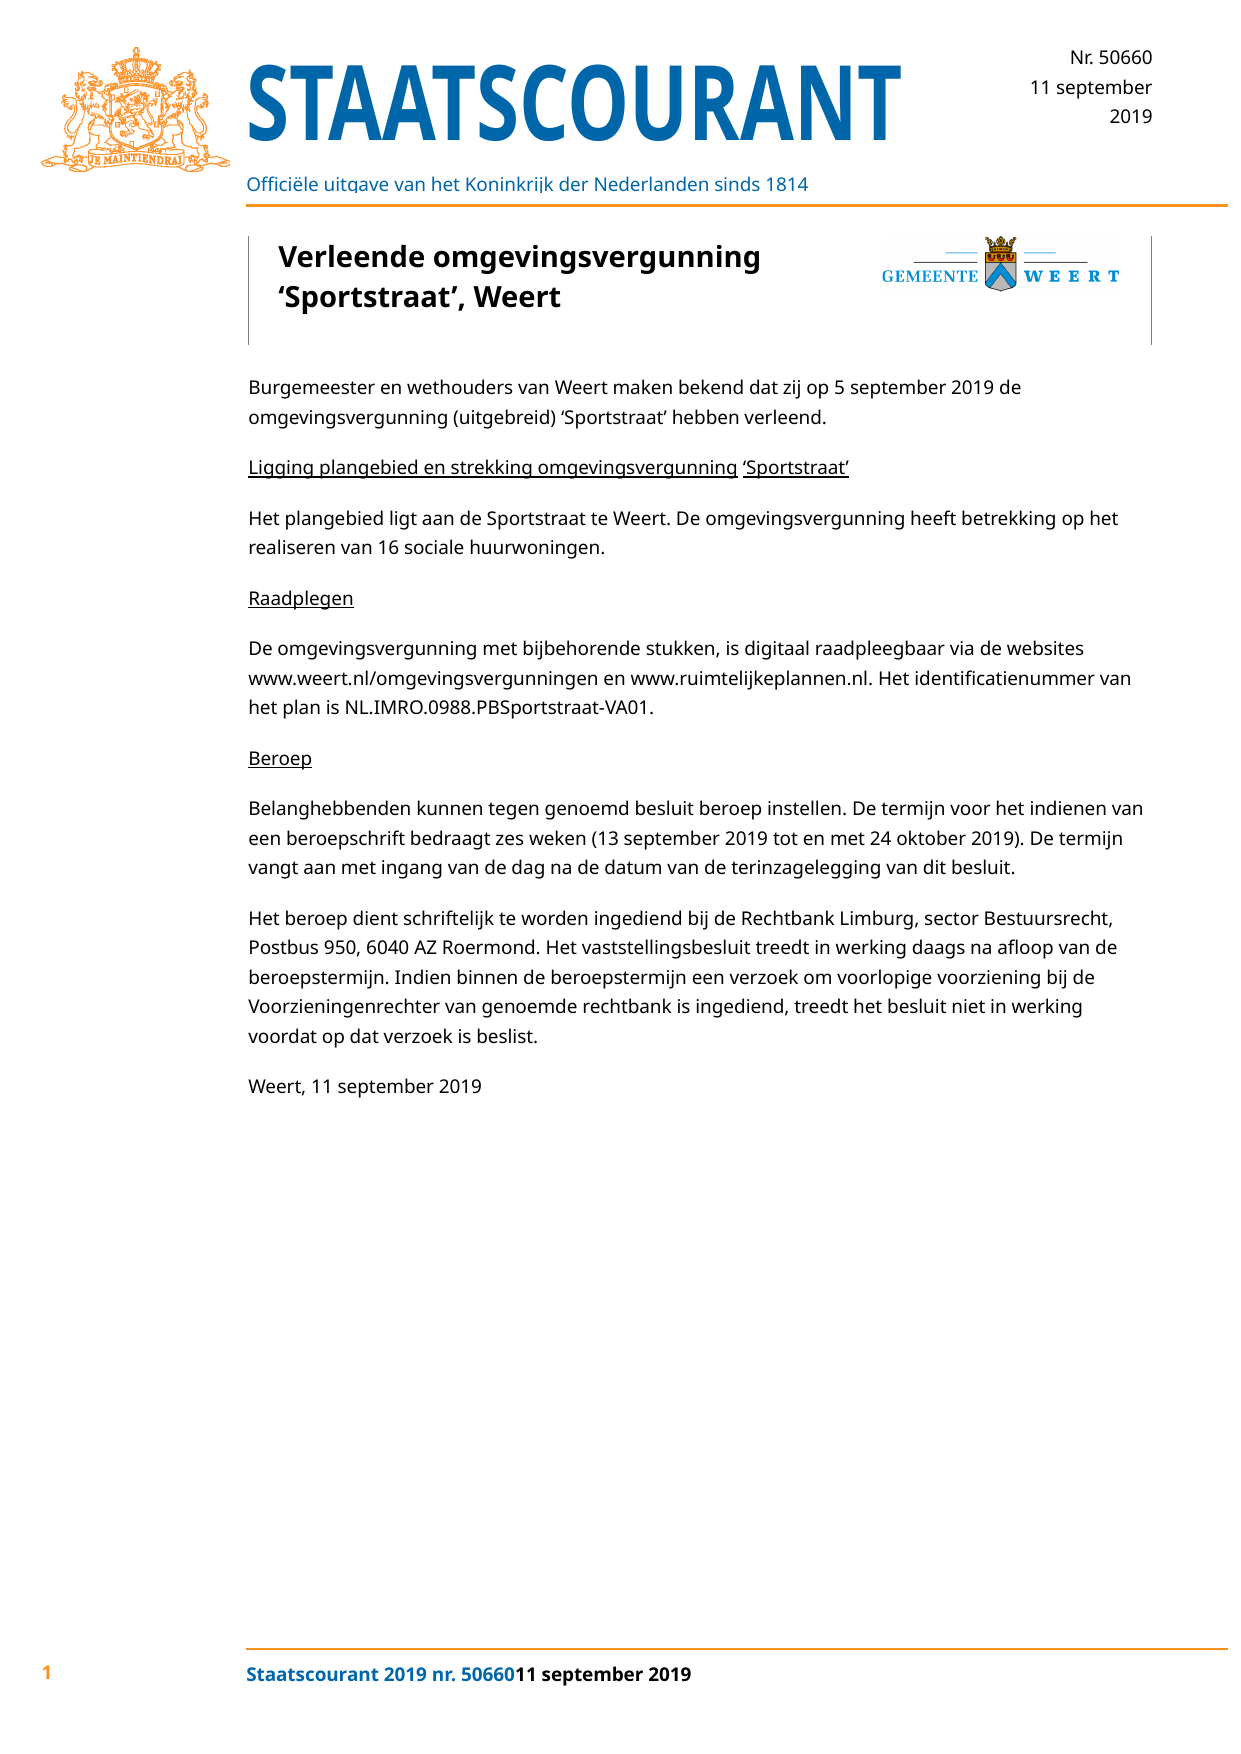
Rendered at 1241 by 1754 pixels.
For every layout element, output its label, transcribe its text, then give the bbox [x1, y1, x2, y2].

table_header [850, 236, 1151, 345]
text Weert, 11 september 2019 [248, 1073, 1152, 1099]
picture [882, 236, 1119, 292]
text Raadplegen [248, 585, 1152, 610]
text De omgevingsvergunning met bijbehorende stukken, is digitaal raadpleegbaar via de websites www.weert.nl/omgevingsvergunningen en www.ruimtelijkeplannen.nl. Het identificatienummer van het plan is NL.IMRO.0988.PBSportstraat-VA01. [248, 635, 1152, 720]
text Burgemeester en wethouders van Weert maken bekend dat zij op 5 september 2019 de omgevingsvergunning (uitgebreid) ‘Sportstraat’ hebben verleend. [248, 374, 1152, 429]
text Beroep [248, 745, 1152, 770]
text Belanghebbenden kunnen tegen genoemd besluit beroep instellen. De termijn voor het indienen van een beroepschrift bedraagt zes weken (13 september 2019 tot en met 24 oktober 2019). De termijn vangt aan met ingang van de dag na de datum van de terinzagelegging van dit besluit. [248, 795, 1152, 880]
text Het beroep dient schriftelijk te worden ingediend bij de Rechtbank Limburg, sector Bestuursrecht, Post­bus 950, 6040 AZ Roermond. Het vaststellingsbesluit treedt in werking daags na afloop van de beroepstermijn. Indien binnen de beroepstermijn een verzoek om voorlopige voorziening bij de Voorzieningenrechter van genoemde rechtbank is ingediend, treedt het besluit niet in werking voordat op dat verzoek is beslist. [248, 905, 1152, 1049]
text Het plangebied ligt aan de Sportstraat te Weert. De omgevingsvergunning heeft betrekking op het realiseren van 16 sociale huurwoningen. [248, 505, 1152, 560]
table_header Verleende omgevingsvergunning ‘Sportstraat’, Weert [249, 236, 850, 345]
picture [41, 47, 231, 172]
text Ligging plangebied en strekking omgevingsvergunning ‘Sportstraat’ [248, 454, 1152, 480]
